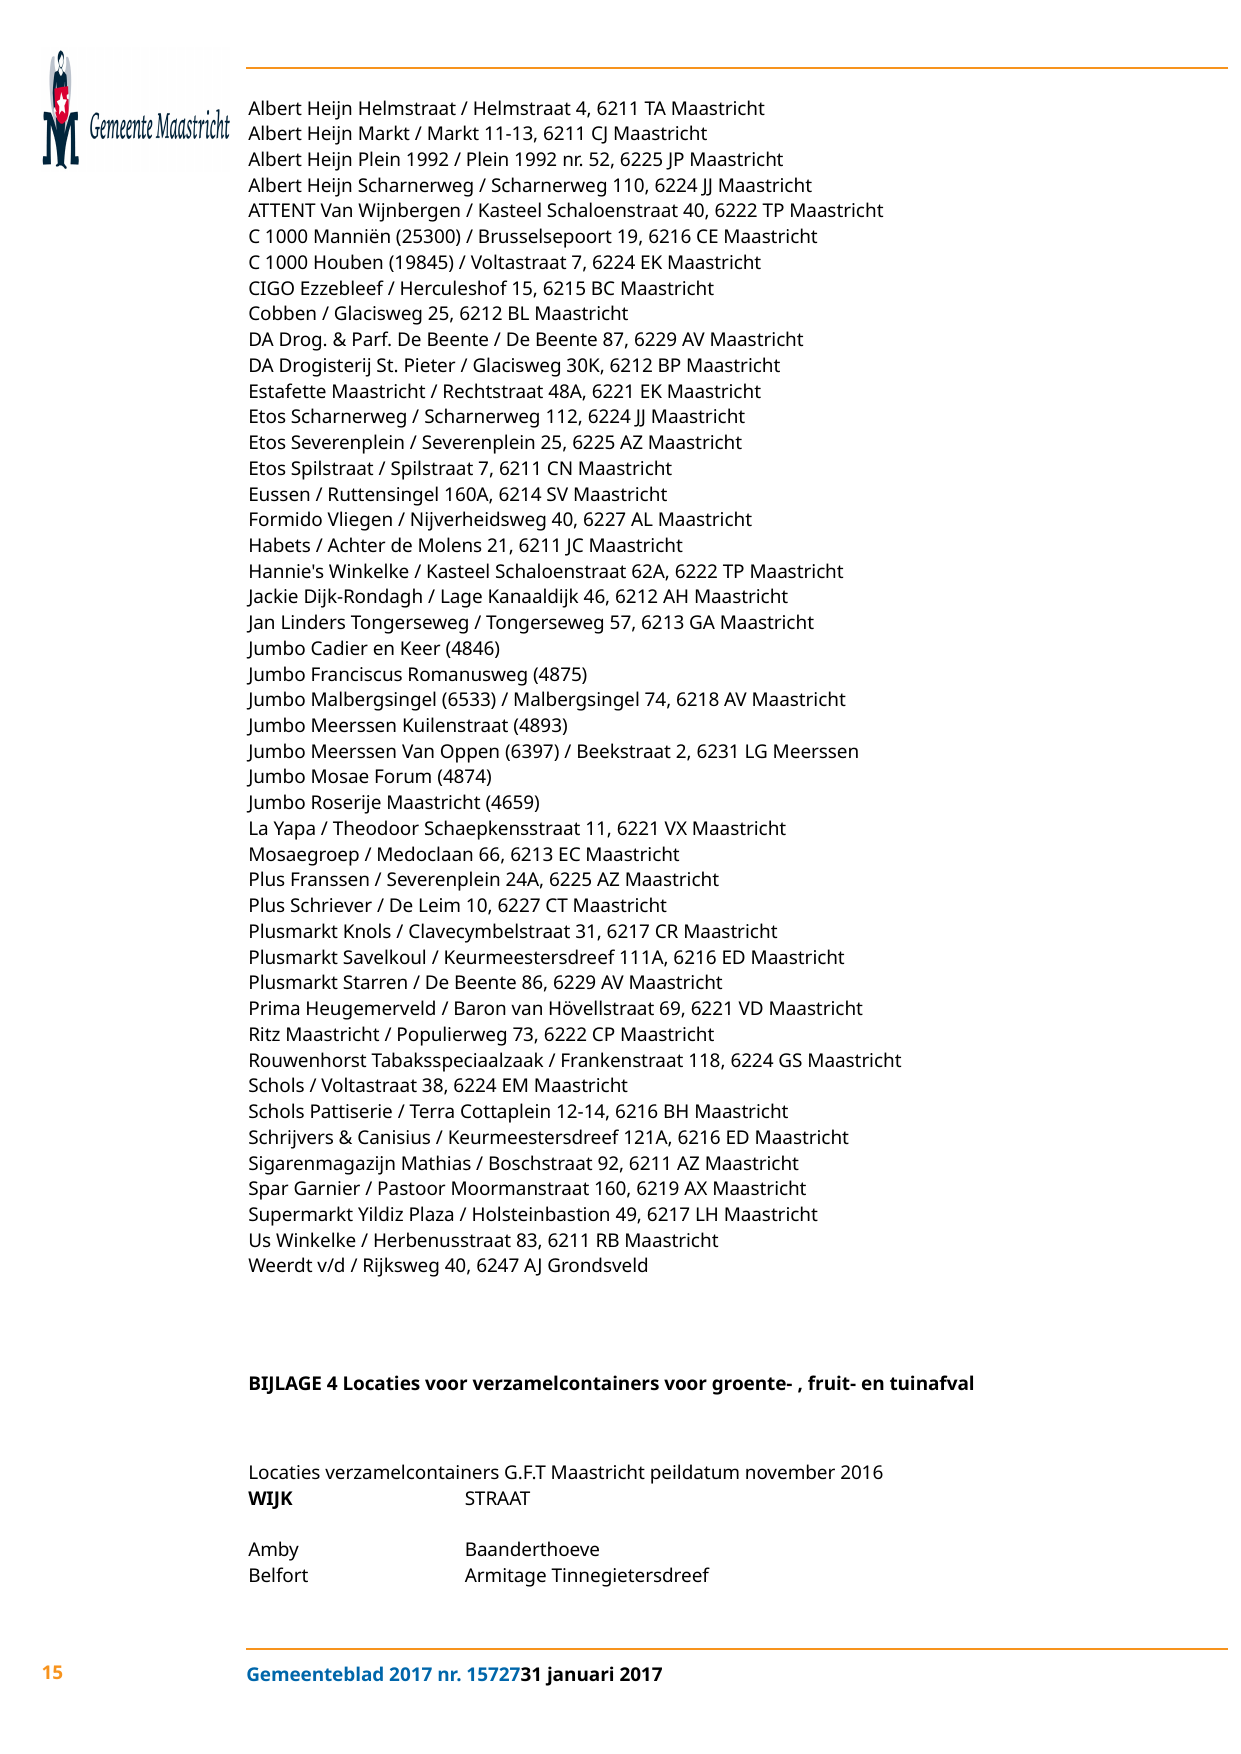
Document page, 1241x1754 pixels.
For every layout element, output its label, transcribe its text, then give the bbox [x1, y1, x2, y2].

table_cell C 1000 Manniën (25300) / Brusselsepoort 19, 6216 CE Maastricht [248, 224, 1152, 249]
table_cell Jumbo Malbergsingel (6533) / Malbergsingel 74, 6218 AV Maastricht [248, 687, 1152, 712]
table_cell La Yapa / Theodoor Schaepkensstraat 11, 6221 VX Maastricht [248, 815, 1152, 841]
table_cell DA Drogisterij St. Pieter / Glacisweg 30K, 6212 BP Maastricht [248, 352, 1152, 378]
table_cell Rouwenhorst Tabaksspeciaalzaak / Frankenstraat 118, 6224 GS Maastricht [248, 1047, 1152, 1072]
table_cell [248, 1511, 464, 1536]
table_cell DA Drog. & Parf. De Beente / De Beente 87, 6229 AV Maastricht [248, 326, 1152, 352]
table_cell Etos Scharnerweg / Scharnerweg 112, 6224 JJ Maastricht [248, 404, 1152, 429]
table_cell Ritz Maastricht / Populierweg 73, 6222 CP Maastricht [248, 1021, 1152, 1047]
table_cell Formido Vliegen / Nijverheidsweg 40, 6227 AL Maastricht [248, 506, 1152, 532]
table_cell Plusmarkt Knols / Clavecymbelstraat 31, 6217 CR Maastricht [248, 918, 1152, 944]
table_cell Weerdt v/d / Rijksweg 40, 6247 AJ Grondsveld [248, 1253, 1152, 1278]
table_cell Belfort [248, 1562, 464, 1588]
table_cell Jan Linders Tongerseweg / Tongerseweg 57, 6213 GA Maastricht [248, 609, 1152, 635]
table_cell Schrijvers & Canisius / Keurmeestersdreef 121A, 6216 ED Maastricht [248, 1124, 1152, 1150]
table_cell Plusmarkt Starren / De Beente 86, 6229 AV Maastricht [248, 970, 1152, 995]
table_cell Jumbo Meerssen Kuilenstraat (4893) [248, 712, 1152, 738]
table_cell Cobben / Glacisweg 25, 6212 BL Maastricht [248, 301, 1152, 326]
picture [41, 47, 231, 172]
table_cell Hannie's Winkelke / Kasteel Schaloenstraat 62A, 6222 TP Maastricht [248, 558, 1152, 584]
table_cell Jumbo Franciscus Romanusweg (4875) [248, 661, 1152, 687]
table_cell Jumbo Mosae Forum (4874) [248, 764, 1152, 789]
table_cell Etos Severenplein / Severenplein 25, 6225 AZ Maastricht [248, 429, 1152, 455]
table_cell Albert Heijn Markt / Markt 11-13, 6211 CJ Maastricht [248, 121, 1152, 146]
table_cell Schols / Voltastraat 38, 6224 EM Maastricht [248, 1073, 1152, 1098]
table_header Locaties verzamelcontainers G.F.T Maastricht peildatum november 2016 [248, 1459, 1152, 1485]
table_cell Amby [248, 1536, 464, 1562]
table_cell Albert Heijn Plein 1992 / Plein 1992 nr. 52, 6225 JP Maastricht [248, 146, 1152, 172]
table_cell Sigarenmagazijn Mathias / Boschstraat 92, 6211 AZ Maastricht [248, 1150, 1152, 1175]
table_cell Schols Pattiserie / Terra Cottaplein 12-14, 6216 BH Maastricht [248, 1098, 1152, 1124]
table_cell Spar Garnier / Pastoor Moormanstraat 160, 6219 AX Maastricht [248, 1175, 1152, 1201]
table_cell Jackie Dijk-Rondagh / Lage Kanaaldijk 46, 6212 AH Maastricht [248, 584, 1152, 609]
table_cell Supermarkt Yildiz Plaza / Holsteinbastion 49, 6217 LH Maastricht [248, 1201, 1152, 1227]
table_cell [465, 1511, 1152, 1536]
table_cell Estafette Maastricht / Rechtstraat 48A, 6221 EK Maastricht [248, 378, 1152, 403]
table_cell Eussen / Ruttensingel 160A, 6214 SV Maastricht [248, 481, 1152, 506]
table_cell Jumbo Roserije Maastricht (4659) [248, 790, 1152, 815]
table_cell Habets / Achter de Molens 21, 6211 JC Maastricht [248, 532, 1152, 558]
table_cell Plus Schriever / De Leim 10, 6227 CT Maastricht [248, 893, 1152, 918]
table_cell Jumbo Cadier en Keer (4846) [248, 635, 1152, 661]
table_cell Prima Heugemerveld / Baron van Hövellstraat 69, 6221 VD Maastricht [248, 995, 1152, 1021]
table_cell Jumbo Meerssen Van Oppen (6397) / Beekstraat 2, 6231 LG Meerssen [248, 738, 1152, 764]
text BIJLAGE 4 Locaties voor verzamelcontainers voor groente- , fruit- en tuinafval [248, 1370, 1152, 1396]
table_cell Plus Franssen / Severenplein 24A, 6225 AZ Maastricht [248, 867, 1152, 892]
table_cell C 1000 Houben (19845) / Voltastraat 7, 6224 EK Maastricht [248, 249, 1152, 275]
table_cell Baanderthoeve [465, 1536, 1152, 1562]
table_cell ATTENT Van Wijnbergen / Kasteel Schaloenstraat 40, 6222 TP Maastricht [248, 198, 1152, 223]
table_cell CIGO Ezzebleef / Herculeshof 15, 6215 BC Maastricht [248, 275, 1152, 301]
table_cell WIJK [248, 1485, 464, 1511]
table_cell Mosaegroep / Medoclaan 66, 6213 EC Maastricht [248, 841, 1152, 867]
table_cell STRAAT [465, 1485, 1152, 1511]
table_cell Us Winkelke / Herbenusstraat 83, 6211 RB Maastricht [248, 1227, 1152, 1253]
table_cell Albert Heijn Scharnerweg / Scharnerweg 110, 6224 JJ Maastricht [248, 172, 1152, 198]
table_cell Plusmarkt Savelkoul / Keurmeestersdreef 111A, 6216 ED Maastricht [248, 944, 1152, 969]
table_cell Albert Heijn Helmstraat / Helmstraat 4, 6211 TA Maastricht [248, 95, 1152, 121]
table_cell Etos Spilstraat / Spilstraat 7, 6211 CN Maastricht [248, 455, 1152, 481]
table_cell Armitage Tinnegietersdreef [465, 1562, 1152, 1588]
